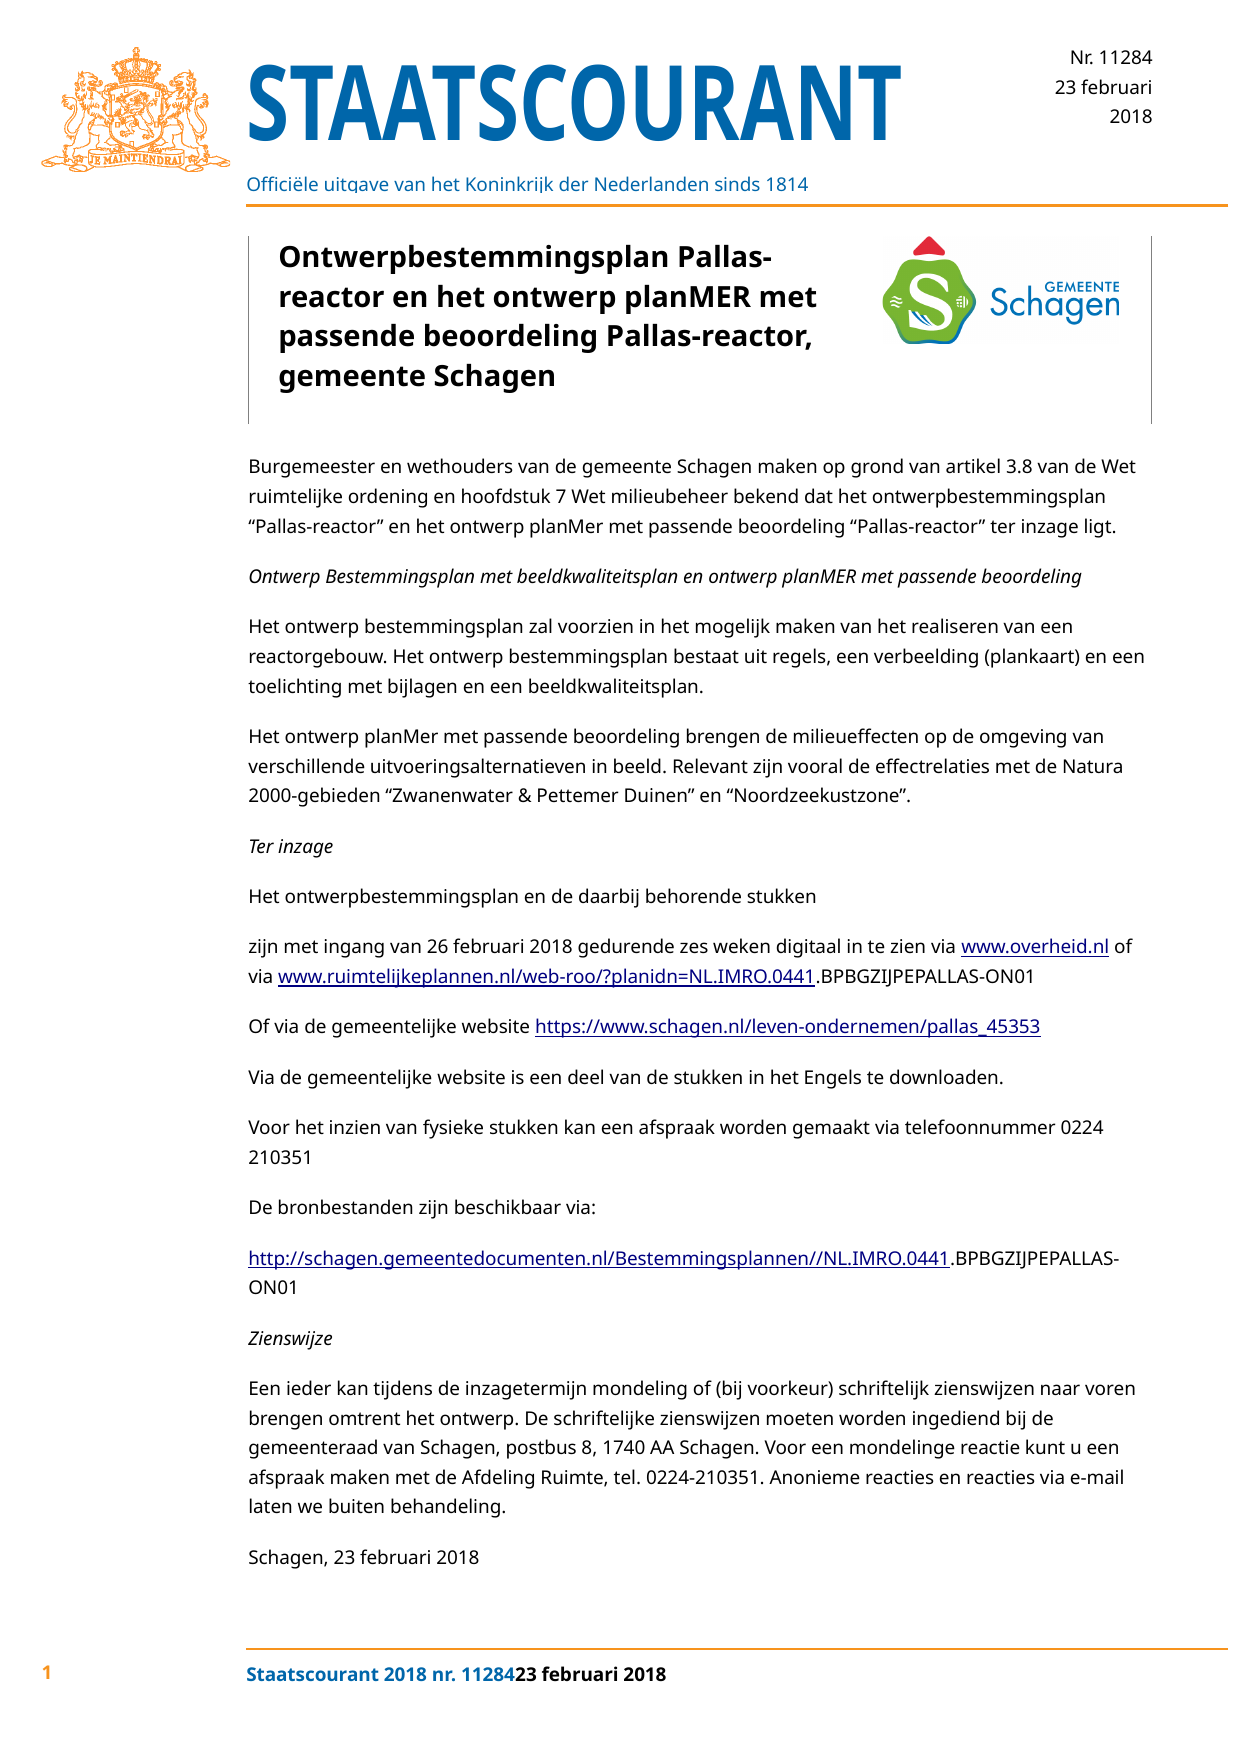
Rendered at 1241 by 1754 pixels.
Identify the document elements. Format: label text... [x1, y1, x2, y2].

text Het ontwerp bestemmingsplan zal voorzien in het mogelijk maken van het realiseren van een reactorgebouw. Het ontwerp bestemmingsplan bestaat uit regels, een verbeelding (plankaart) en een toelichting met bijlagen en een beeldkwaliteitsplan. [248, 614, 1152, 698]
text De bronbestanden zijn beschikbaar via: [248, 1194, 1152, 1220]
text Via de gemeentelijke website is een deel van de stukken in het Engels te downloaden. [248, 1064, 1152, 1090]
text http://schagen.gemeentedocumenten.nl/Bestemmingsplannen//NL.IMRO.0441.BPBGZIJPEPALLAS-ON01 [248, 1245, 1152, 1300]
text Voor het inzien van fysieke stukken kan een afspraak worden gemaakt via telefoonnummer 0224 210351 [248, 1114, 1152, 1170]
text Ter inzage [248, 833, 1152, 858]
text zijn met ingang van 26 februari 2018 gedurende zes weken digitaal in te zien via www.overheid.nl of via www.ruimtelijkeplannen.nl/web-roo/?planidn=NL.IMRO.0441.BPBGZIJPEPALLAS-ON01 [248, 934, 1152, 989]
text Zienswijze [248, 1325, 1152, 1351]
text Ontwerp Bestemmingsplan met beeldkwaliteitsplan en ontwerp planMER met passende beoordeling [248, 563, 1152, 589]
text Burgemeester en wethouders van de gemeente Schagen maken op grond van artikel 3.8 van de Wet ruimtelijke ordening en hoofdstuk 7 Wet milieubeheer bekend dat het ontwerpbestemmingsplan “Pallas-reactor” en het ontwerp planMer met passende beoordeling “Pallas-reactor” ter inzage ligt. [248, 454, 1152, 538]
table_header Ontwerpbestemmingsplan Pallas-reactor en het ontwerp planMER met passende beoordeling Pallas-reactor, gemeente Schagen [249, 236, 850, 424]
picture [882, 236, 1119, 344]
text Of via de gemeentelijke website https://www.schagen.nl/leven-ondernemen/pallas_45353 [248, 1014, 1152, 1039]
text Schagen, 23 februari 2018 [248, 1544, 1152, 1570]
text Het ontwerp planMer met passende beoordeling brengen de milieueffecten op de omgeving van verschillende uitvoeringsalternatieven in beeld. Relevant zijn vooral de effectrelaties met de Natura 2000-gebieden “Zwanenwater & Pettemer Duinen” en “Noordzeekustzone”. [248, 723, 1152, 808]
text Een ieder kan tijdens de inzagetermijn mondeling of (bij voorkeur) schriftelijk zienswijzen naar voren brengen omtrent het ontwerp. De schriftelijke zienswijzen moeten worden ingediend bij de gemeenteraad van Schagen, postbus 8, 1740 AA Schagen. Voor een mondelinge reactie kunt u een afspraak maken met de Afdeling Ruimte, tel. 0224-210351. Anonieme reacties en reacties via e-mail laten we buiten behandeling. [248, 1375, 1152, 1519]
table_header [850, 236, 1151, 424]
text Het ontwerpbestemmingsplan en de daarbij behorende stukken [248, 883, 1152, 909]
picture [41, 47, 231, 172]
